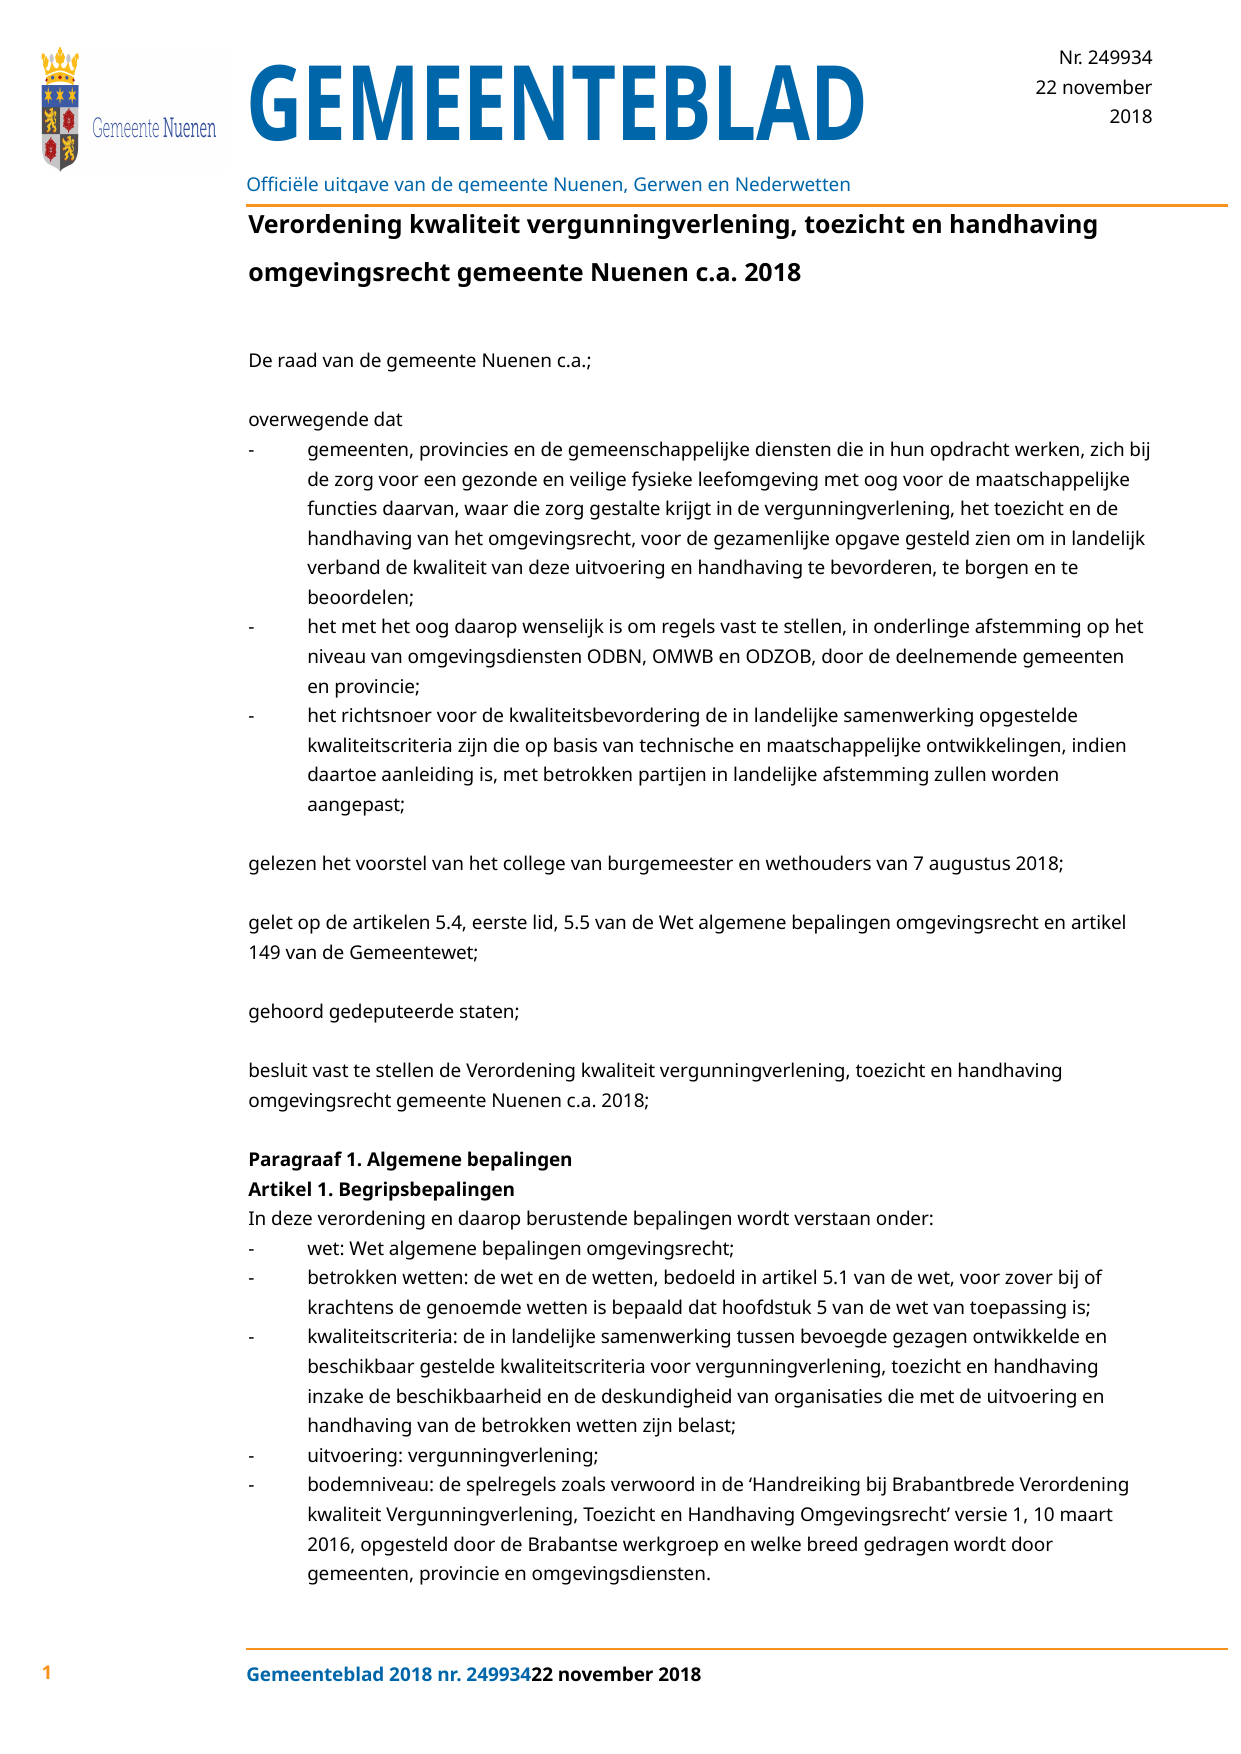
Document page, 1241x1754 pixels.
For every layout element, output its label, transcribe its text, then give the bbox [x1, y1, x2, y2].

list het met het oog daarop wenselijk is om regels vast te stellen, in onderlinge afstemming op het niveau van omgevingsdiensten ODBN, OMWB en ODZOB, door de deelnemende gemeenten en provincie; [248, 614, 1152, 699]
list kwaliteitscriteria: de in landelijke samenwerking tussen bevoegde gezagen ontwikkelde en beschikbaar gestelde kwaliteitscriteria voor vergunningverlening, toezicht en handhaving inzake de beschikbaarheid en de deskundigheid van organisaties die met de uitvoering en handhaving van de betrokken wetten zijn belast; [248, 1324, 1152, 1438]
list betrokken wetten: de wet en de wetten, bedoeld in artikel 5.1 van de wet, voor zover bij of krachtens de genoemde wetten is bepaald dat hoofdstuk 5 van de wet van toepassing is; [248, 1264, 1152, 1320]
list het richtsnoer voor de kwaliteitsbevordering de in landelijke samenwerking opgestelde kwaliteitscriteria zijn die op basis van technische en maatschappelijke ontwikkelingen, indien daartoe aanleiding is, met betrokken partijen in landelijke afstemming zullen worden aangepast; [248, 702, 1152, 817]
text Artikel 1. Begripsbepalingen [248, 1176, 1152, 1202]
list uitvoering: vergunningverlening; [248, 1442, 1152, 1468]
text overwegende dat [248, 407, 1152, 432]
text gelezen het voorstel van het college van burgemeester en wethouders van 7 augustus 2018; [248, 850, 1152, 876]
text De raad van de gemeente Nuenen c.a.; [248, 347, 1152, 373]
list gemeenten, provincies en de gemeenschappelijke diensten die in hun opdracht werken, zich bij de zorg voor een gezonde en veilige fysieke leefomgeving met oog voor de maatschappelijke functies daarvan, waar die zorg gestalte krijgt in de vergunningverlening, het toezicht en de handhaving van het omgevingsrecht, voor de gezamenlijke opgave gesteld zien om in landelijk verband de kwaliteit van deze uitvoering en handhaving te bevorderen, te borgen en te beoordelen; [248, 436, 1152, 610]
list bodemniveau: de spelregels zoals verwoord in de ‘Handreiking bij Brabantbrede Verordening kwaliteit Vergunningverlening, Toezicht en Handhaving Omgevingsrecht’ versie 1, 10 maart 2016, opgesteld door de Brabantse werkgroep en welke breed gedragen wordt door gemeenten, provincie en omgevingsdiensten. [248, 1472, 1152, 1586]
list wet: Wet algemene bepalingen omgevingsrecht; [248, 1235, 1152, 1261]
text Paragraaf 1. Algemene bepalingen [248, 1146, 1152, 1172]
text besluit vast te stellen de Verordening kwaliteit vergunningverlening, toezicht en handhaving omgevingsrecht gemeente Nuenen c.a. 2018; [248, 1057, 1152, 1113]
text gehoord gedeputeerde staten; [248, 998, 1152, 1024]
text Verordening kwaliteit vergunningverlening, toezicht en handhaving omgevingsrecht gemeente Nuenen c.a. 2018 [248, 207, 1152, 288]
text gelet op de artikelen 5.4, eerste lid, 5.5 van de Wet algemene bepalingen omgevingsrecht en artikel 149 van de Gemeentewet; [248, 909, 1152, 965]
text In deze verordening en daarop berustende bepalingen wordt verstaan onder: [248, 1205, 1152, 1231]
picture [41, 47, 231, 172]
